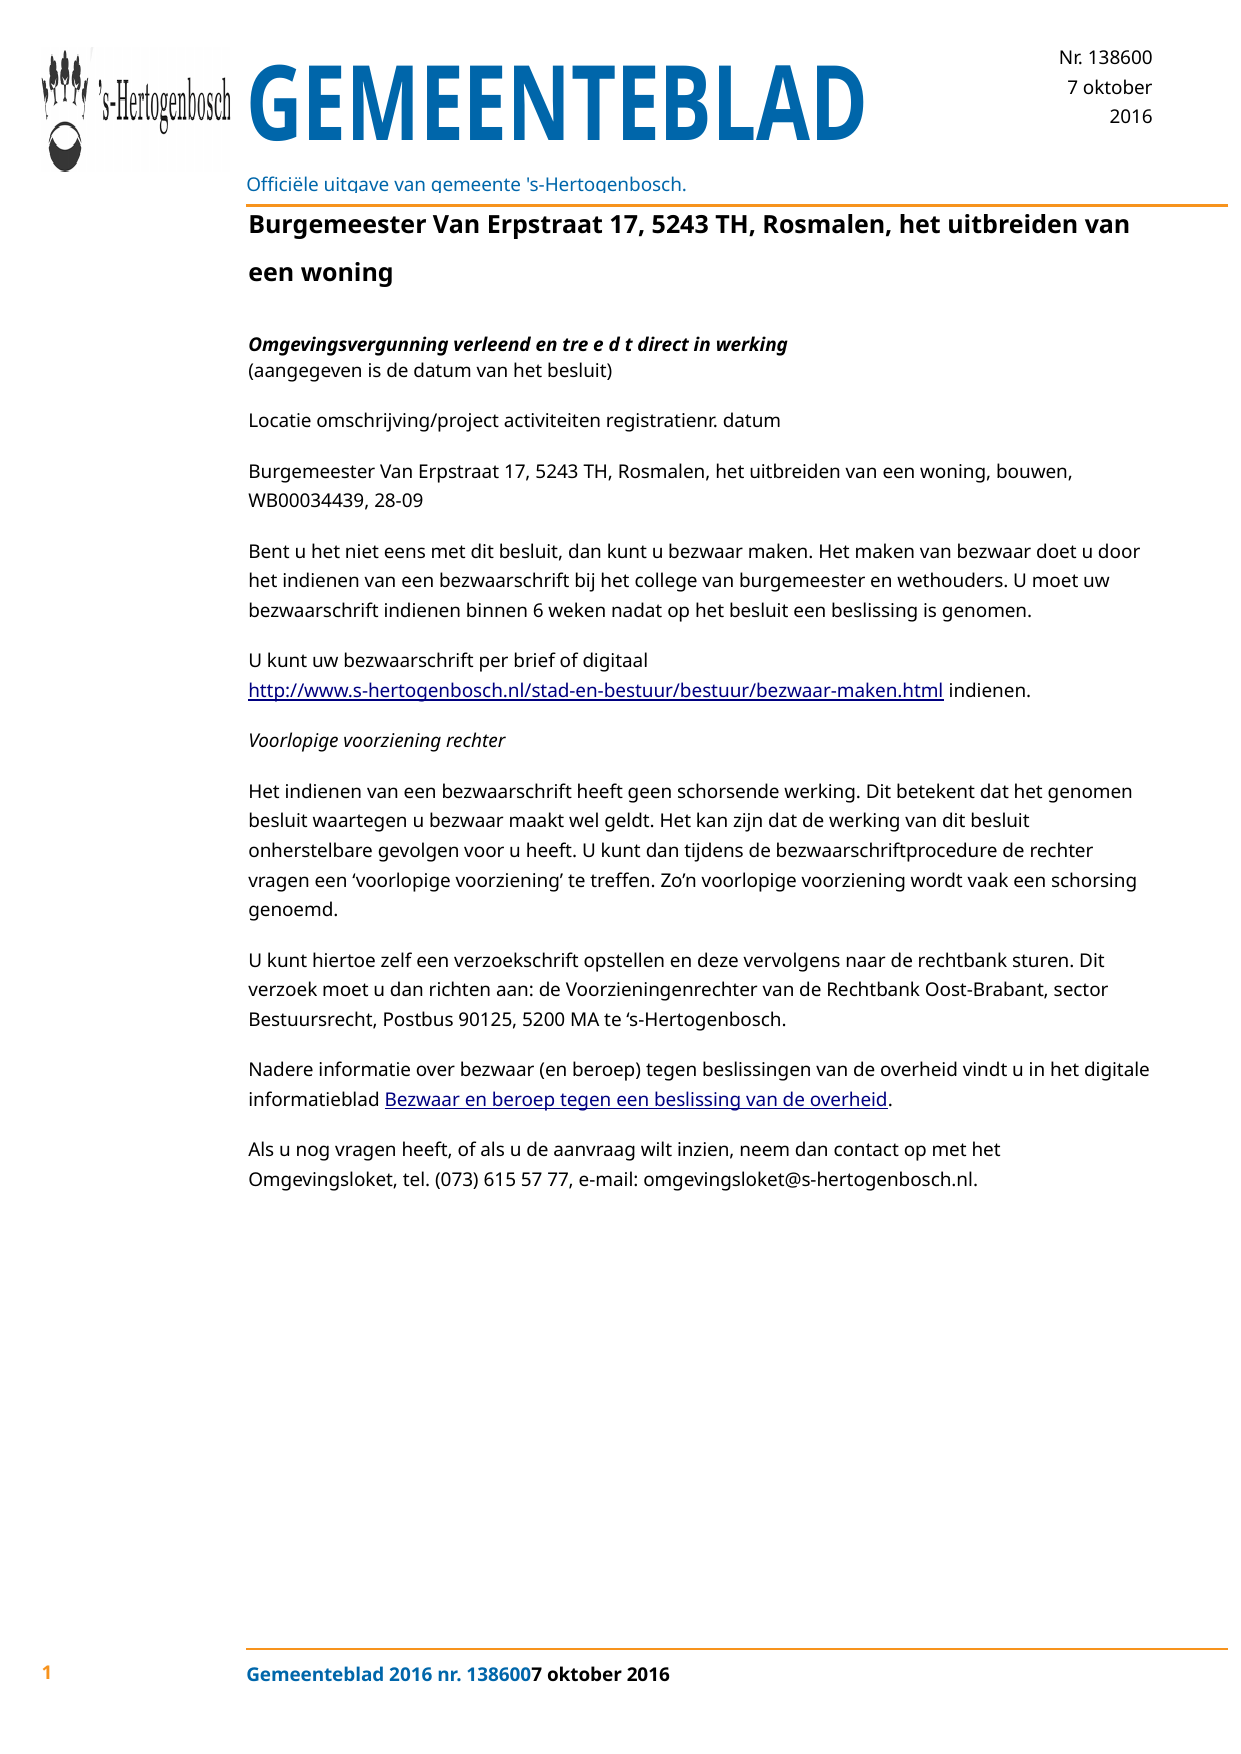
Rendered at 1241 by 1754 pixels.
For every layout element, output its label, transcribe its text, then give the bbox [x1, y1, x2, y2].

text Voorlopige voorziening rechter [248, 728, 1152, 753]
text (aangegeven is de datum van het besluit) [248, 357, 1152, 383]
text U kunt hiertoe zelf een verzoekschrift opstellen en deze vervolgens naar de rechtbank sturen. Dit verzoek moet u dan richten aan: de Voorzieningenrechter van de Rechtbank Oost-Brabant, sector Bestuursrecht, Postbus 90125, 5200 MA te ‘s-Hertogenbosch. [248, 947, 1152, 1032]
text Als u nog vragen heeft, of als u de aanvraag wilt inzien, neem dan contact op met het Omgevingsloket, tel. (073) 615 57 77, e-mail: omgevingsloket@s-hertogenbosch.nl. [248, 1136, 1152, 1192]
text Burgemeester Van Erpstraat 17, 5243 TH, Rosmalen, het uitbreiden van een woning, bouwen, WB00034439, 28-09 [248, 458, 1152, 513]
text Bent u het niet eens met dit besluit, dan kunt u bezwaar maken. Het maken van bezwaar doet u door het indienen van een bezwaarschrift bij het college van burgemeester en wethouders. U moet uw bezwaarschrift indienen binnen 6 weken nadat op het besluit een beslissing is genomen. [248, 538, 1152, 623]
text Locatie omschrijving/project activiteiten registratienr. datum [248, 408, 1152, 433]
text Nadere informatie over bezwaar (en beroep) tegen beslissingen van de overheid vindt u in het digitale informatieblad Bezwaar en beroep tegen een beslissing van de overheid. [248, 1056, 1152, 1112]
text Het indienen van een bezwaarschrift heeft geen schorsende werking. Dit betekent dat het genomen besluit waartegen u bezwaar maakt wel geldt. Het kan zijn dat de werking van dit besluit onherstelbare gevolgen voor u heeft. U kunt dan tijdens de bezwaarschriftprocedure de rechter vragen een ‘voorlopige voorziening’ te treffen. Zo’n voorlopige voorziening wordt vaak een schorsing genoemd. [248, 778, 1152, 922]
picture [41, 47, 231, 172]
text Burgemeester Van Erpstraat 17, 5243 TH, Rosmalen, het uitbreiden van een woning [248, 207, 1152, 288]
text U kunt uw bezwaarschrift per brief of digitaal http://www.s-hertogenbosch.nl/stad-en-bestuur/bestuur/bezwaar-maken.html indienen. [248, 648, 1152, 703]
text Omgevingsvergunning verleend en tre e d t direct in werking [248, 331, 1152, 357]
